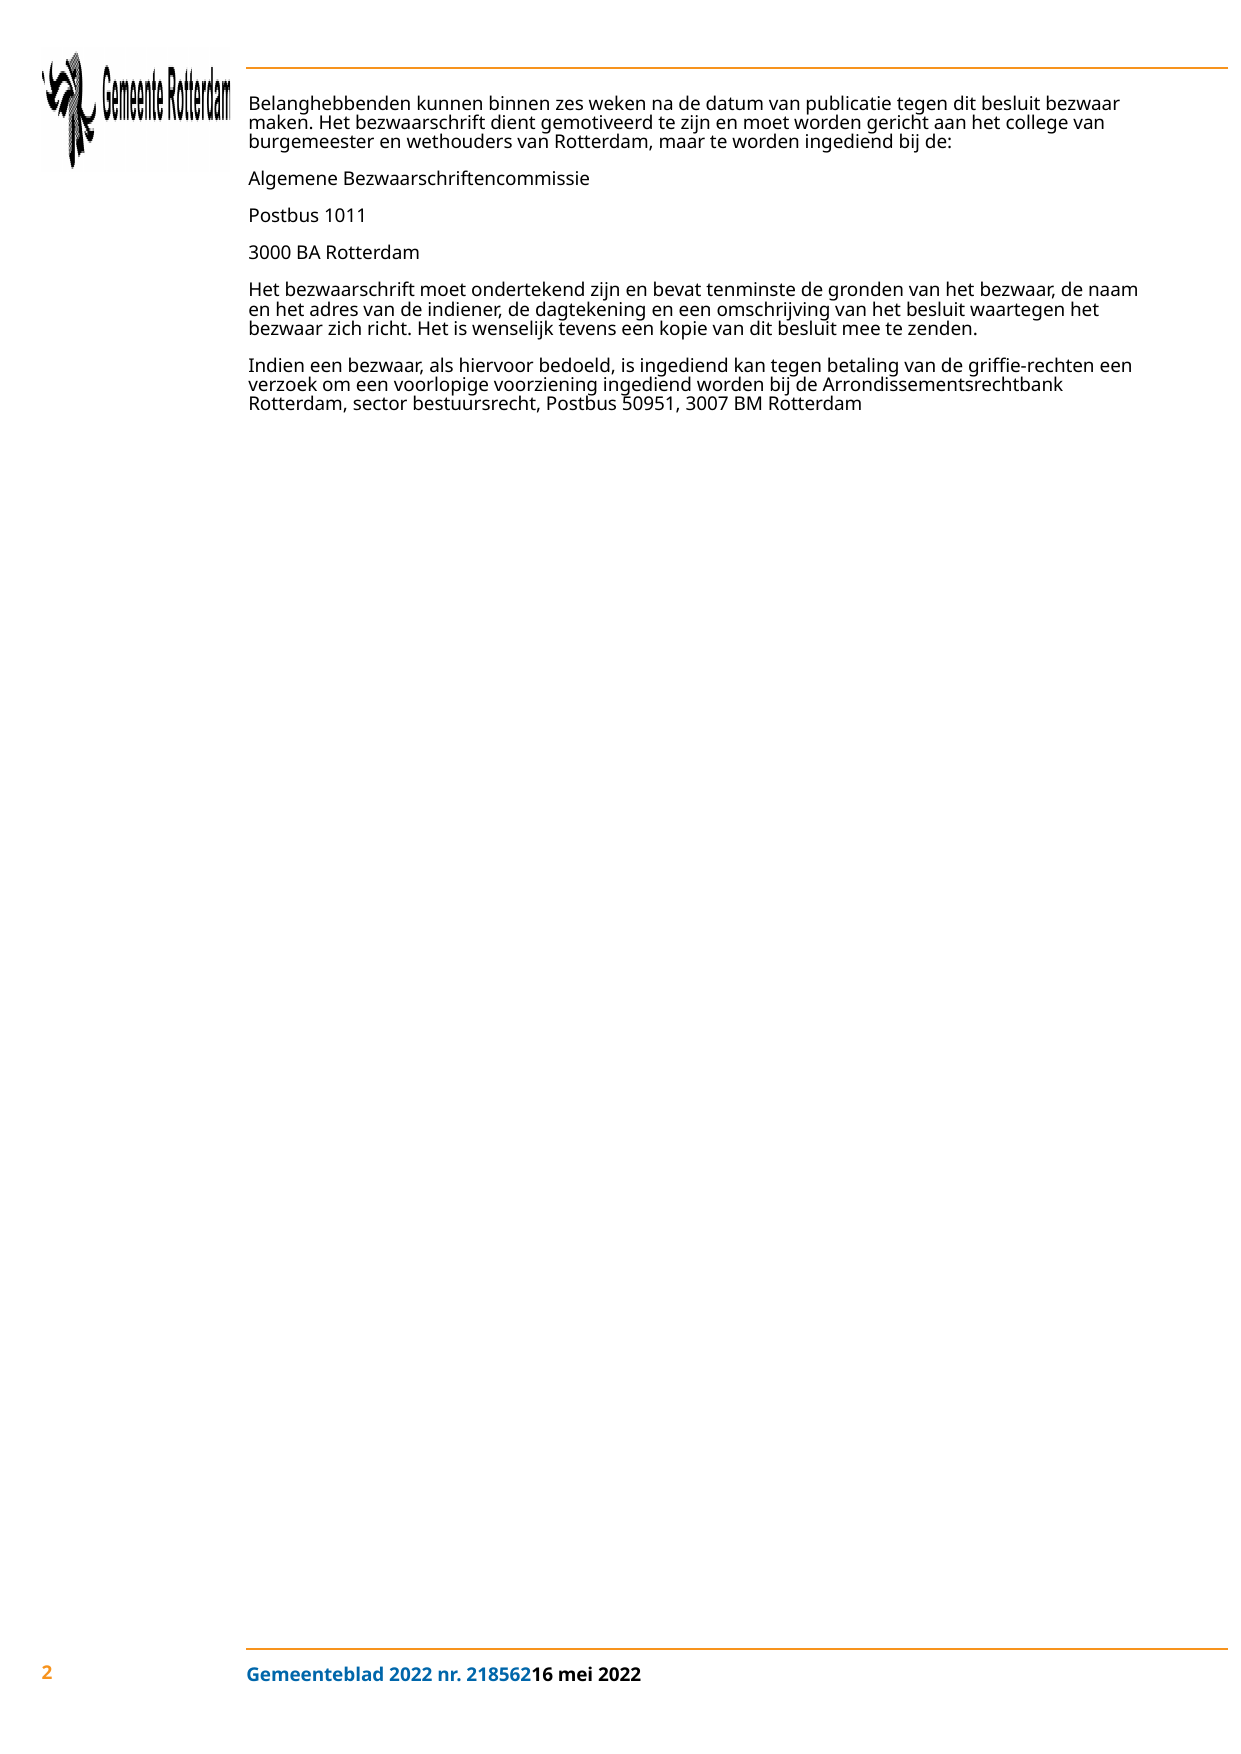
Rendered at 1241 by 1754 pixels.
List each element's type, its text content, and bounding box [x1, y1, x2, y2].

text Het bezwaarschrift moet ondertekend zijn en bevat tenminste de gronden van het bezwaar, de naam en het adres van de indiener, de dagtekening en een omschrijving van het besluit waartegen het bezwaar zich richt. Het is wenselijk tevens een kopie van dit besluit mee te zenden. [248, 281, 1152, 339]
text Indien een bezwaar, als hiervoor bedoeld, is ingediend kan tegen betaling van de griffie-rechten een verzoek om een voorlopige voorziening ingediend worden bij de Arrondissementsrechtbank Rotterdam, sector bestuursrecht, Postbus 50951, 3007 BM Rotterdam [248, 357, 1152, 415]
picture [41, 47, 231, 172]
text Algemene Bezwaarschriftencommissie [248, 170, 1152, 190]
text Belanghebbenden kunnen binnen zes weken na de datum van publicatie tegen dit besluit bezwaar maken. Het bezwaarschrift dient gemotiveerd te zijn en moet worden gericht aan het college van burgemeester en wethouders van Rotterdam, maar te worden ingediend bij de: [248, 95, 1152, 153]
text Postbus 1011 [248, 207, 1152, 227]
text 3000 BA Rotterdam [248, 244, 1152, 264]
